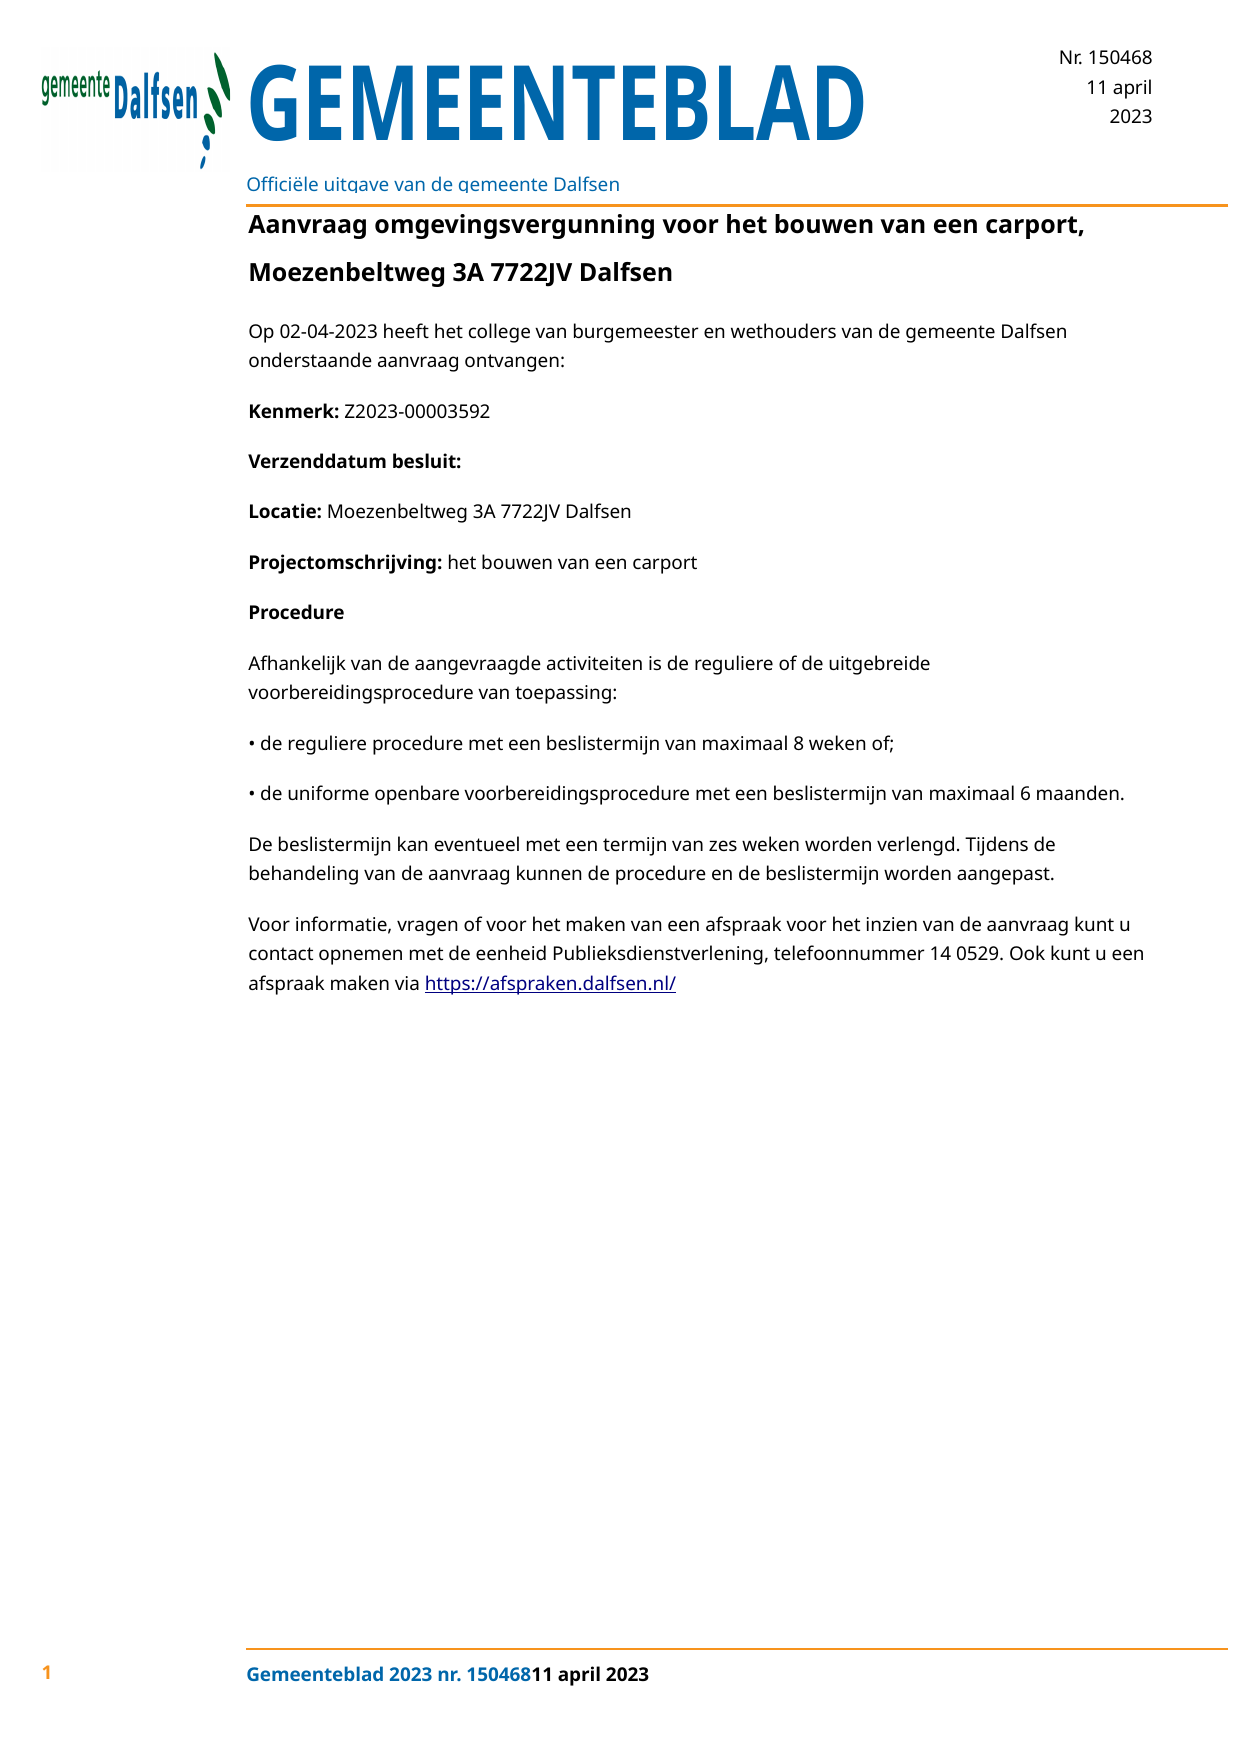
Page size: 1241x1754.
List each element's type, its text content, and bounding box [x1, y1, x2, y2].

text De beslistermijn kan eventueel met een termijn van zes weken worden verlengd. Tijdens de behandeling van de aanvraag kunnen de procedure en de beslistermijn worden aangepast. [248, 831, 1152, 886]
text • de reguliere procedure met een beslistermijn van maximaal 8 weken of; [248, 730, 1152, 756]
text Voor informatie, vragen of voor het maken van een afspraak voor het inzien van de aanvraag kunt u contact opnemen met de eenheid Publieksdienstverlening, telefoonnummer 14 0529. Ook kunt u een afspraak maken via https://afspraken.dalfsen.nl/ [248, 911, 1152, 996]
text Verzenddatum besluit: [248, 448, 1152, 474]
text Op 02-04-2023 heeft het college van burgemeester en wethouders van de gemeente Dalfsen onderstaande aanvraag ontvangen: [248, 318, 1152, 373]
text • de uniforme openbare voorbereidingsprocedure met een beslistermijn van maximaal 6 maanden. [248, 780, 1152, 806]
text Afhankelijk van de aangevraagde activiteiten is de reguliere of de uitgebreide voorbereidingsprocedure van toepassing: [248, 650, 1152, 705]
text Projectomschrijving: het bouwen van een carport [248, 549, 1152, 575]
text Kenmerk: Z2023-00003592 [248, 398, 1152, 424]
text Aanvraag omgevingsvergunning voor het bouwen van een carport, Moezenbeltweg 3A 7722JV Dalfsen [248, 207, 1152, 288]
text Locatie: Moezenbeltweg 3A 7722JV Dalfsen [248, 499, 1152, 524]
picture [41, 47, 231, 172]
text Procedure [248, 599, 1152, 625]
